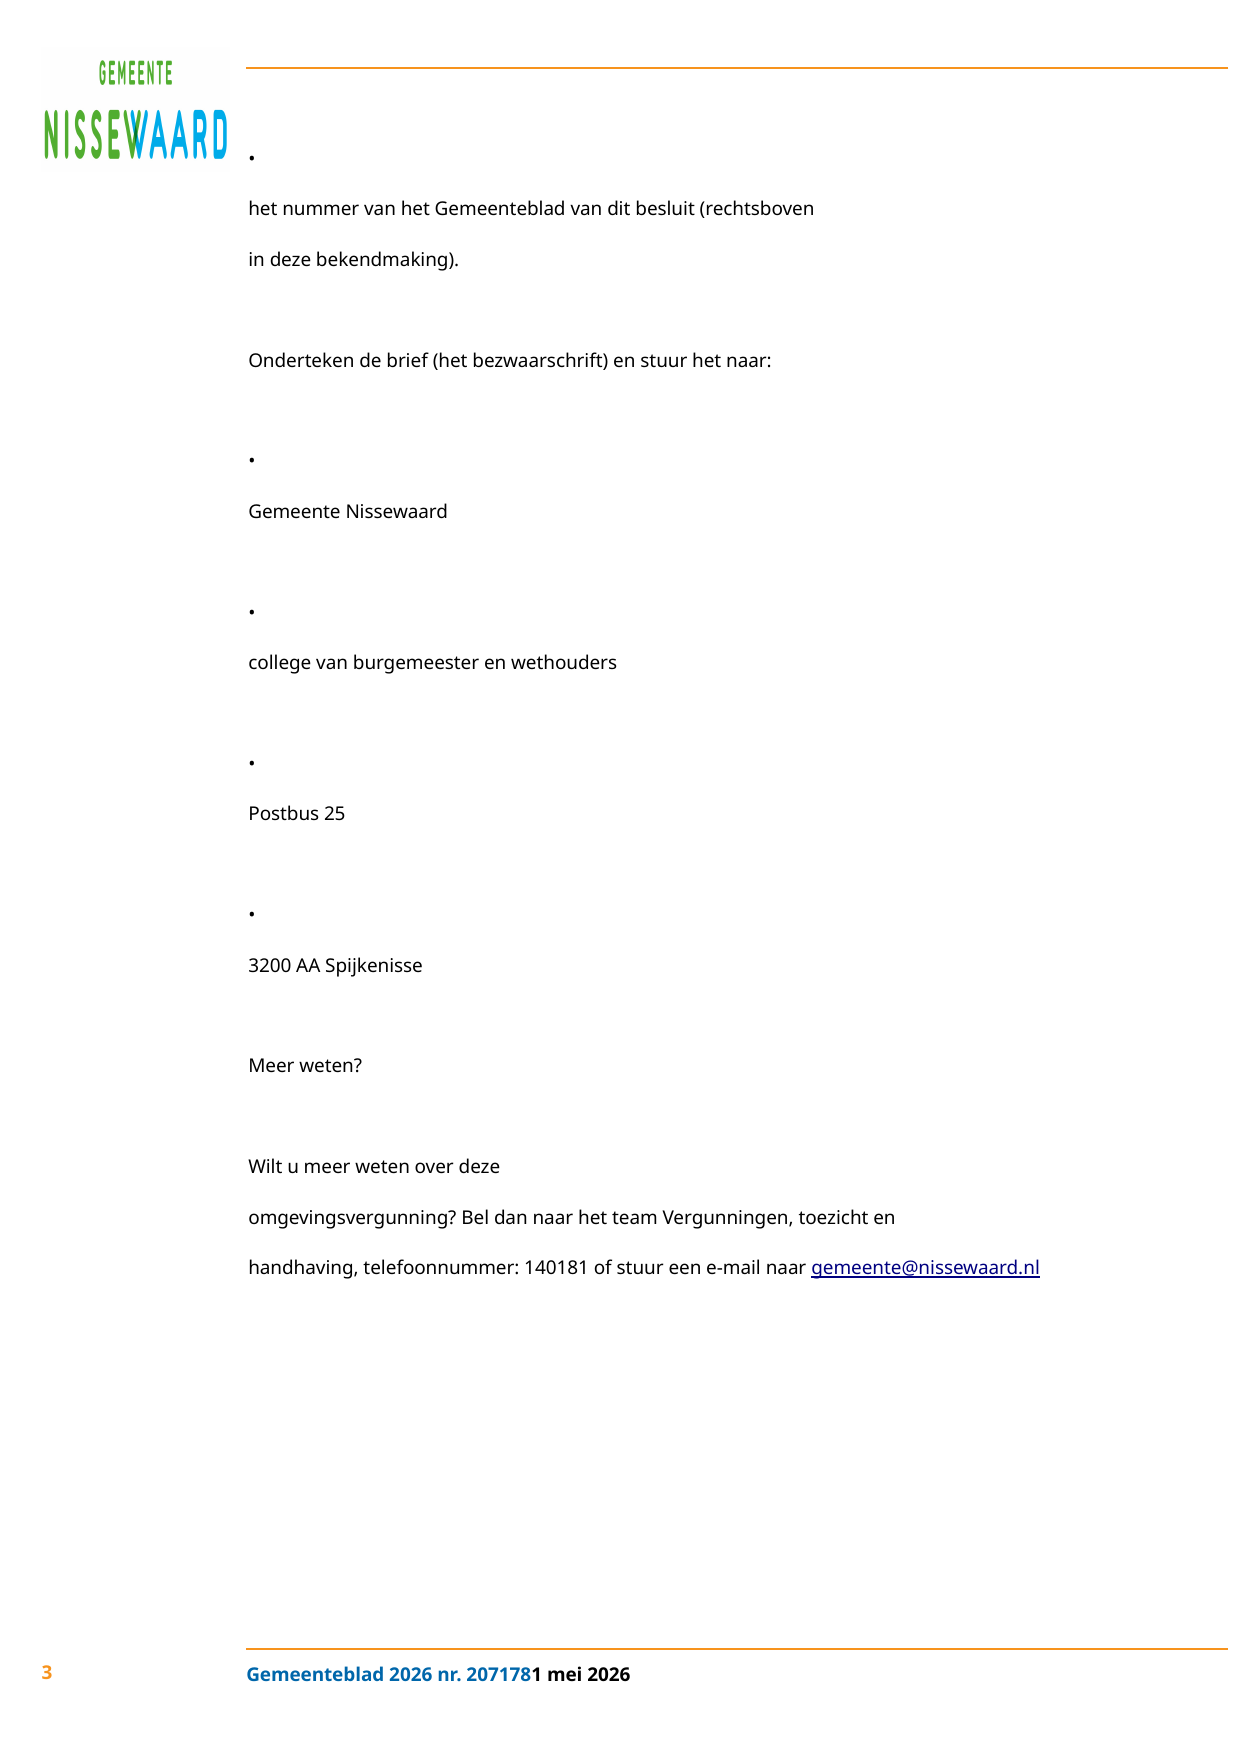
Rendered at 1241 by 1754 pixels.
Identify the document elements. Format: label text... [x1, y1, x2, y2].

text • [248, 448, 1152, 473]
text • [248, 145, 1152, 171]
text omgevingsvergunning? Bel dan naar het team Vergunningen, toezicht en [248, 1204, 1152, 1230]
text • [248, 750, 1152, 776]
text in deze bekendmaking). [248, 246, 1152, 272]
text handhaving, telefoonnummer: 140181 of stuur een e-mail naar gemeente@nissewaard.nl [248, 1254, 1152, 1280]
text Wilt u meer weten over deze [248, 1153, 1152, 1179]
text 3200 AA Spijkenisse [248, 952, 1152, 978]
text • [248, 599, 1152, 625]
text • [248, 901, 1152, 927]
picture [41, 47, 231, 172]
text college van burgemeester en wethouders [248, 649, 1152, 675]
text Gemeente Nissewaard [248, 498, 1152, 524]
text Onderteken de brief (het bezwaarschrift) en stuur het naar: [248, 347, 1152, 373]
text Postbus 25 [248, 801, 1152, 826]
text Meer weten? [248, 1053, 1152, 1078]
text het nummer van het Gemeenteblad van dit besluit (rechtsboven [248, 196, 1152, 221]
